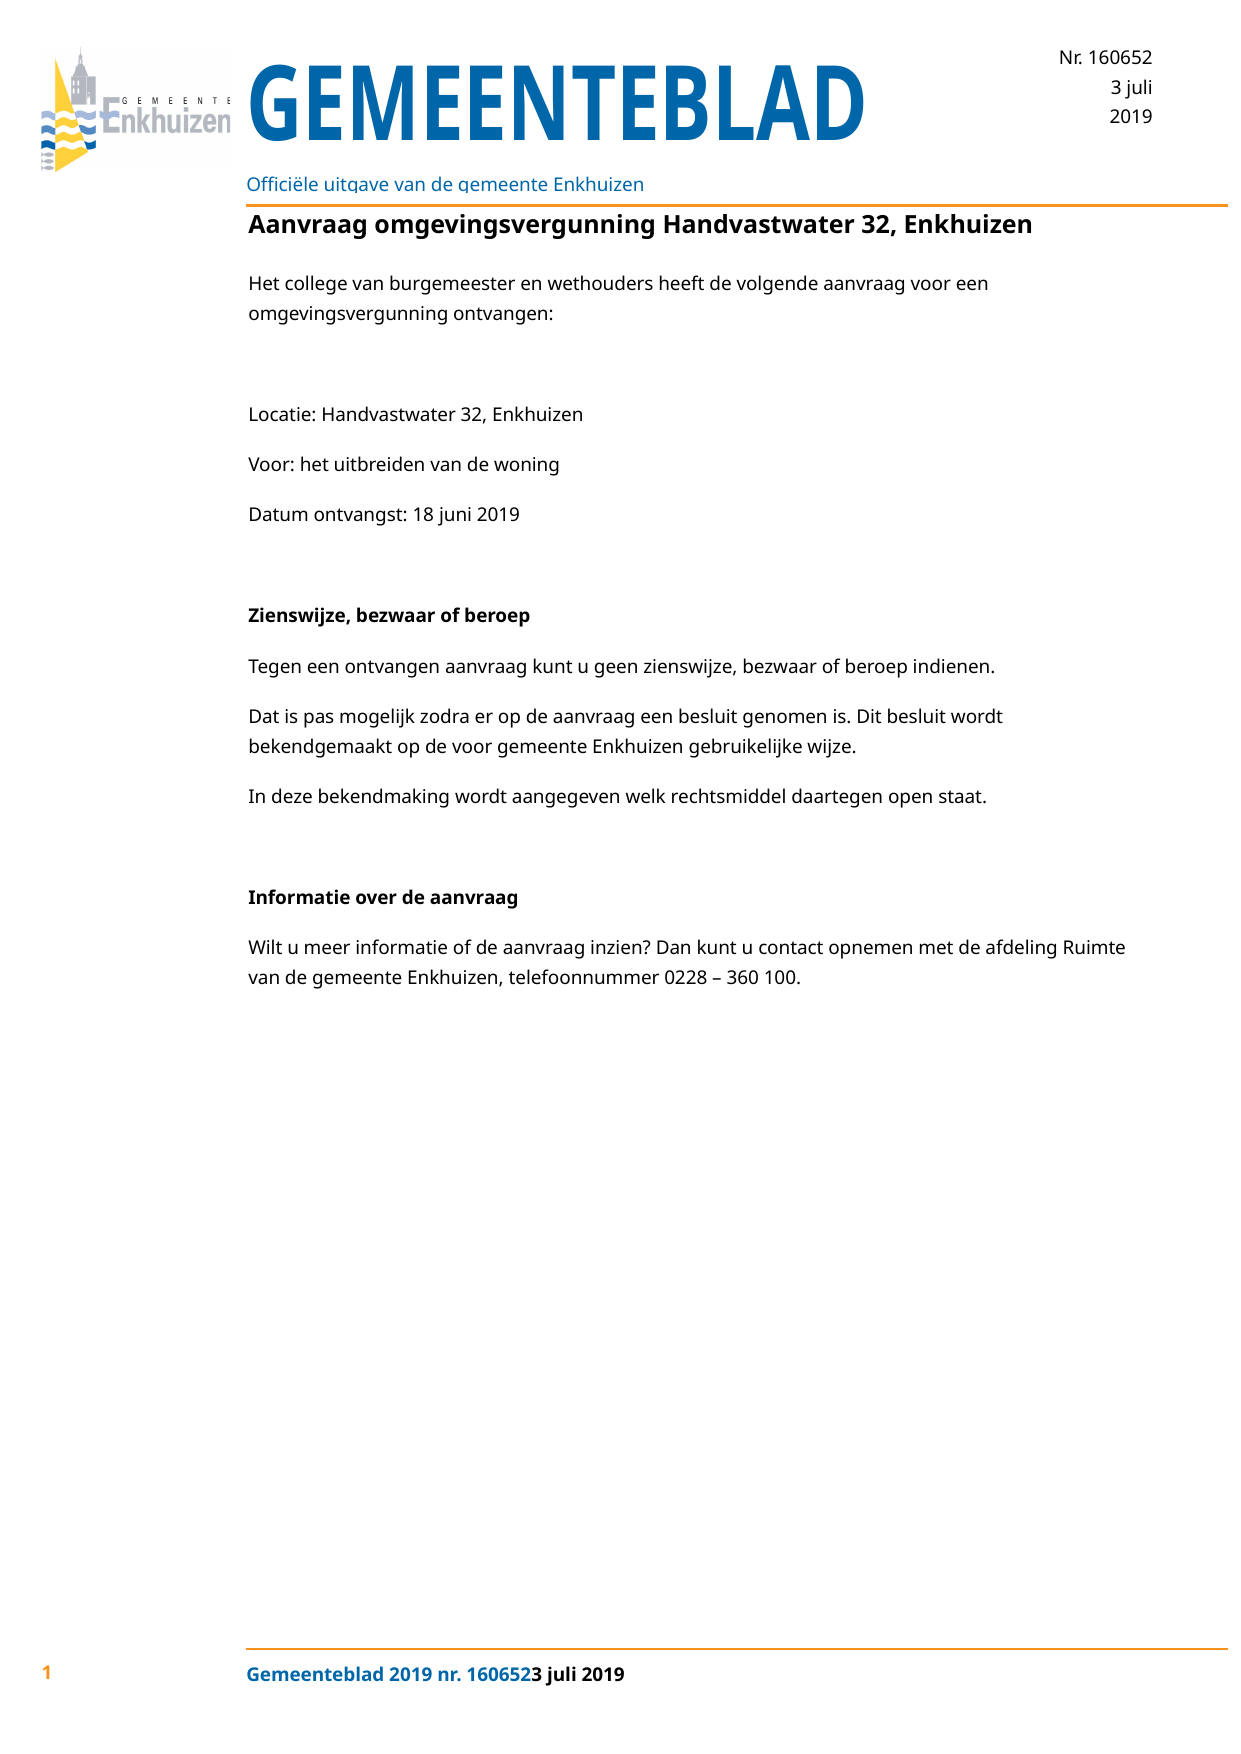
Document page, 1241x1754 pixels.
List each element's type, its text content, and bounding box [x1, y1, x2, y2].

text Voor: het uitbreiden van de woning [248, 451, 1152, 477]
text Zienswijze, bezwaar of beroep [248, 602, 1152, 628]
picture [41, 47, 231, 172]
text Informatie over de aanvraag [248, 884, 1152, 910]
text Wilt u meer informatie of de aanvraag inzien? Dan kunt u contact opnemen met de afdeling Ruimte van de gemeente Enkhuizen, telefoonnummer 0228 – 360 100. [248, 934, 1152, 990]
text Tegen een ontvangen aanvraag kunt u geen zienswijze, bezwaar of beroep indienen. [248, 653, 1152, 678]
text In deze bekendmaking wordt aangegeven welk rechtsmiddel daartegen open staat. [248, 783, 1152, 809]
text Het college van burgemeester en wethouders heeft de volgende aanvraag voor een omgevingsvergunning ontvangen: [248, 270, 1152, 326]
text Dat is pas mogelijk zodra er op de aanvraag een besluit genomen is. Dit besluit wordt bekendgemaakt op de voor gemeente Enkhuizen gebruikelijke wijze. [248, 703, 1152, 758]
text Datum ontvangst: 18 juni 2019 [248, 502, 1152, 527]
text Aanvraag omgevingsvergunning Handvastwater 32, Enkhuizen [248, 207, 1152, 241]
text Locatie: Handvastwater 32, Enkhuizen [248, 401, 1152, 426]
